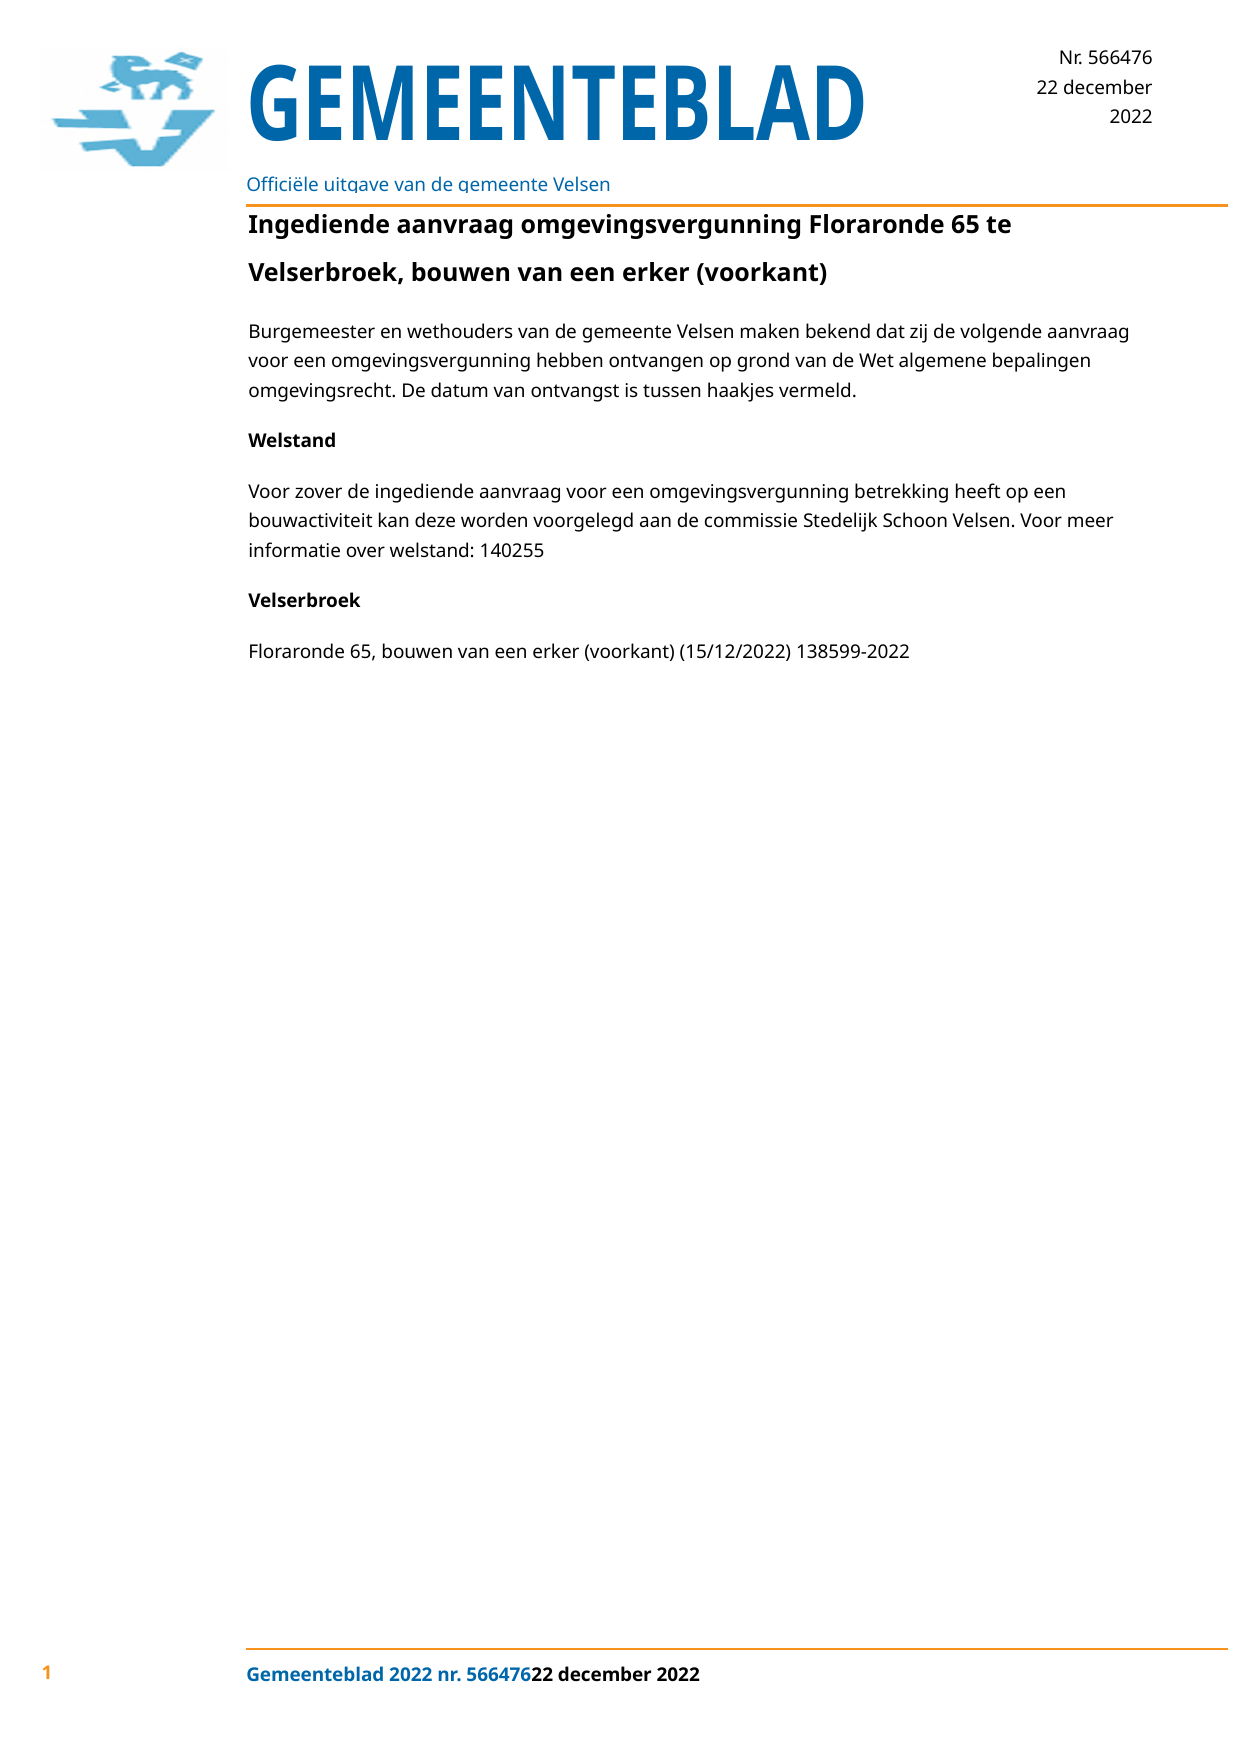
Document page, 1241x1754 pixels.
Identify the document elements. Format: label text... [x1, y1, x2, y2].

text Voor zover de ingediende aanvraag voor een omgevingsvergunning betrekking heeft op een bouwactiviteit kan deze worden voorgelegd aan de commissie Stedelijk Schoon Velsen. Voor meer informatie over welstand: 140255 [248, 478, 1152, 563]
text Floraronde 65, bouwen van een erker (voorkant) (15/12/2022) 138599-2022 [248, 638, 1152, 664]
text Burgemeester en wethouders van de gemeente Velsen maken bekend dat zij de volgende aanvraag voor een omgevingsvergunning hebben ontvangen op grond van de Wet algemene bepalingen omgevingsrecht. De datum van ontvangst is tussen haakjes vermeld. [248, 318, 1152, 403]
text Velserbroek [248, 587, 1152, 613]
text Welstand [248, 427, 1152, 453]
text Ingediende aanvraag omgevingsvergunning Floraronde 65 te Velserbroek, bouwen van een erker (voorkant) [248, 207, 1152, 288]
picture [41, 47, 231, 172]
